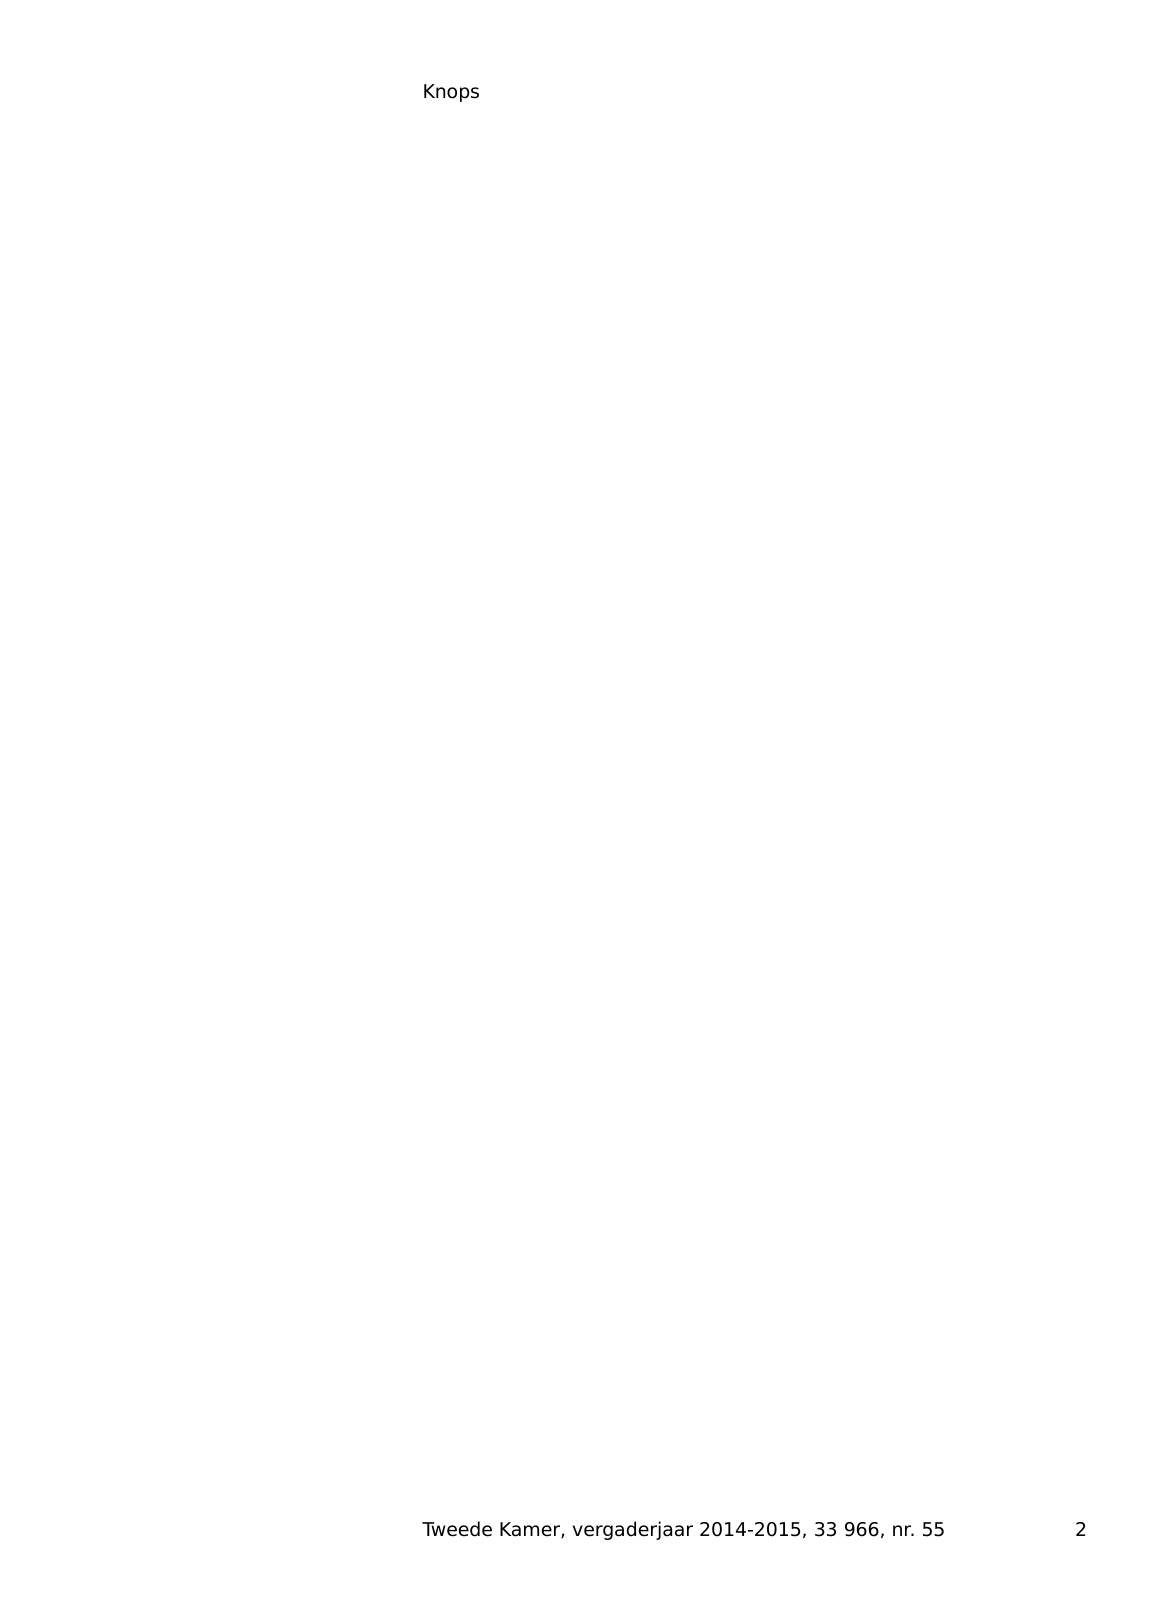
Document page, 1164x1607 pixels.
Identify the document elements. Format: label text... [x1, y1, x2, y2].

text Knops [422, 59, 1087, 103]
